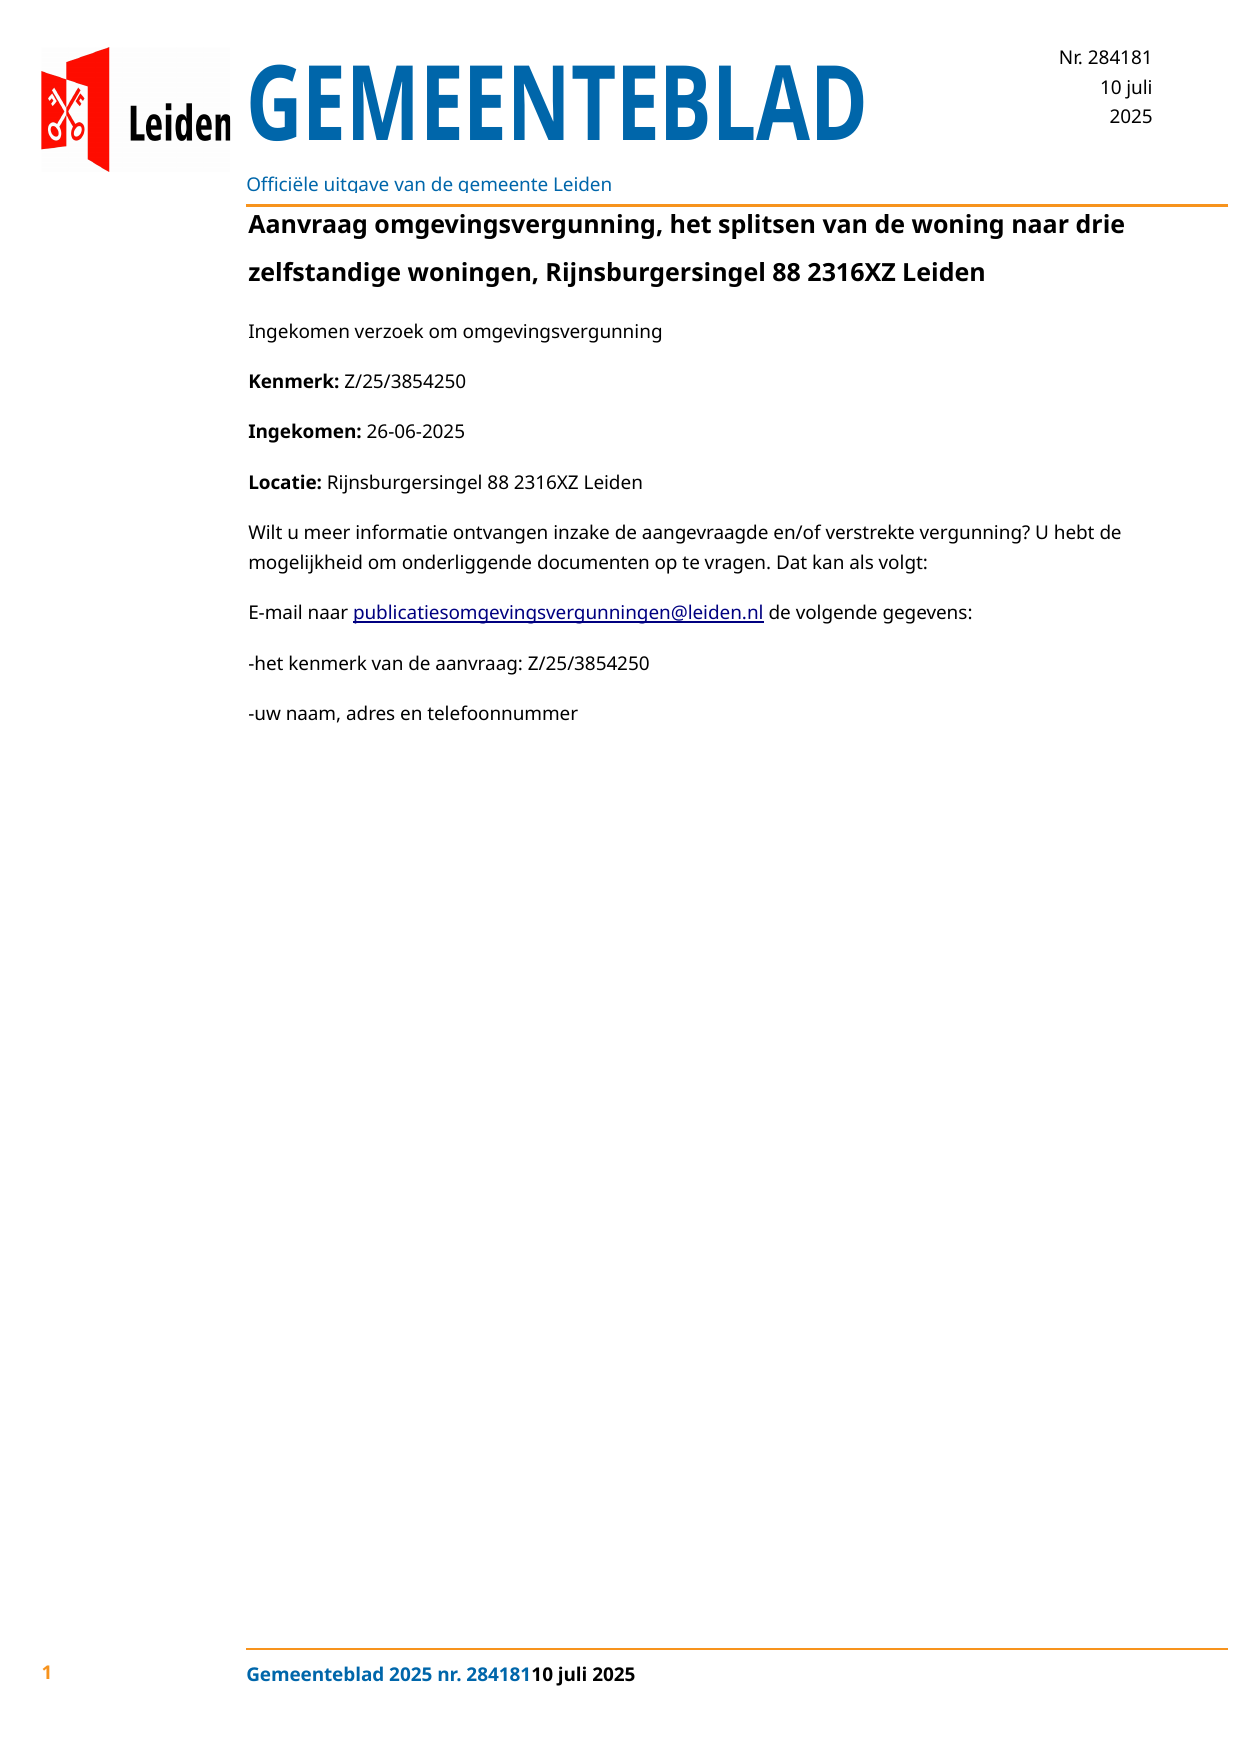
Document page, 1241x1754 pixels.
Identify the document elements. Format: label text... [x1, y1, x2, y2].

text Ingekomen verzoek om omgevingsvergunning [248, 318, 1152, 344]
text Wilt u meer informatie ontvangen inzake de aangevraagde en/of verstrekte vergunning? U hebt de mogelijkheid om onderliggende documenten op te vragen. Dat kan als volgt: [248, 519, 1152, 575]
text Ingekomen: 26-06-2025 [248, 419, 1152, 444]
text -het kenmerk van de aanvraag: Z/25/3854250 [248, 650, 1152, 676]
picture [41, 47, 231, 172]
text E-mail naar publicatiesomgevingsvergunningen@leiden.nl de volgende gegevens: [248, 599, 1152, 625]
text Locatie: Rijnsburgersingel 88 2316XZ Leiden [248, 469, 1152, 495]
text Aanvraag omgevingsvergunning, het splitsen van de woning naar drie zelfstandige woningen, Rijnsburgersingel 88 2316XZ Leiden [248, 207, 1152, 288]
text -uw naam, adres en telefoonnummer [248, 700, 1152, 726]
text Kenmerk: Z/25/3854250 [248, 368, 1152, 394]
